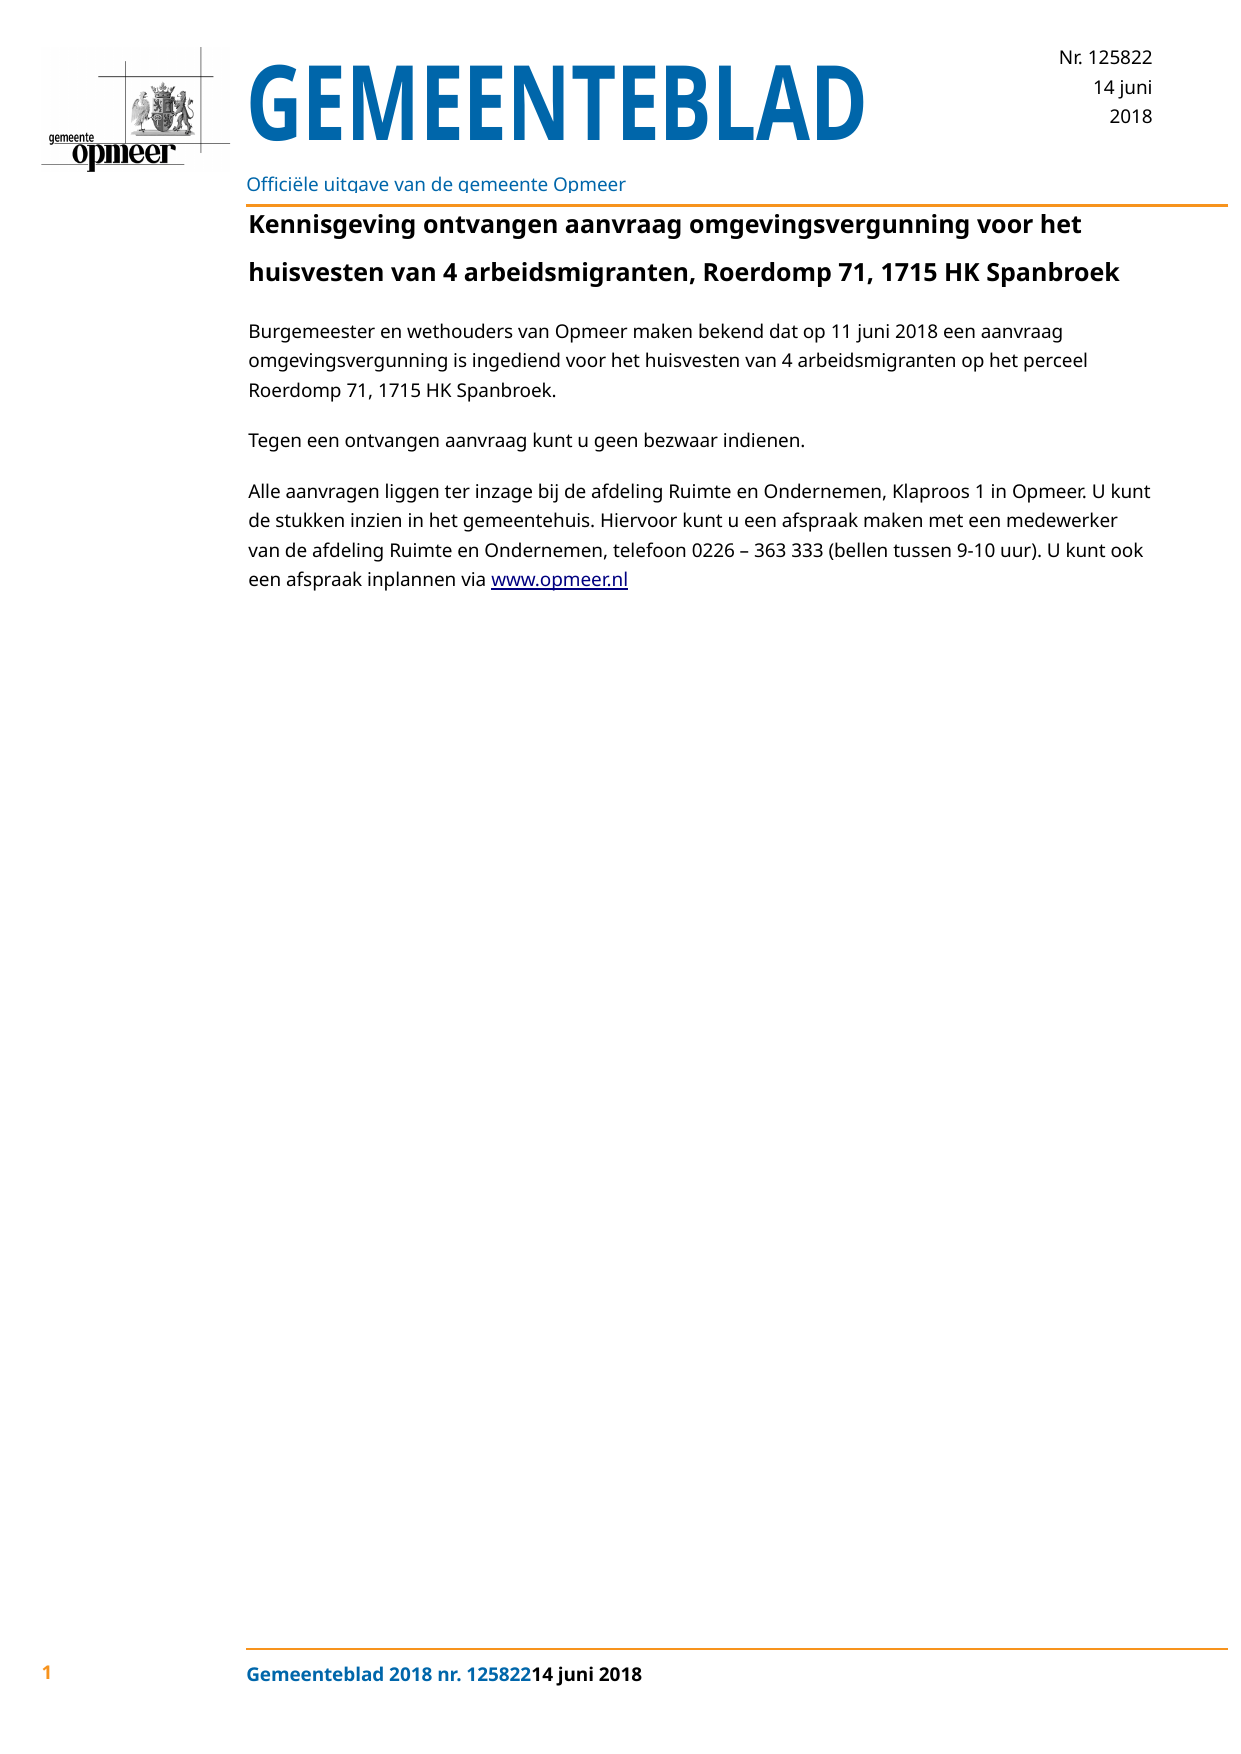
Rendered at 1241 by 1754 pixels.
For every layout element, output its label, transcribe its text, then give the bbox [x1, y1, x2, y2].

text Alle aanvragen liggen ter inzage bij de afdeling Ruimte en Ondernemen, Klaproos 1 in Opmeer. U kunt de stukken inzien in het gemeentehuis. Hiervoor kunt u een afspraak maken met een medewerker van de afdeling Ruimte en Ondernemen, telefoon 0226 – 363 333 (bellen tussen 9-10 uur). U kunt ook een afspraak inplannen via www.opmeer.nl [248, 478, 1152, 592]
text Burgemeester en wethouders van Opmeer maken bekend dat op 11 juni 2018 een aanvraag omgevingsvergunning is ingediend voor het huisvesten van 4 arbeidsmigranten op het perceel Roerdomp 71, 1715 HK Spanbroek. [248, 318, 1152, 403]
text Tegen een ontvangen aanvraag kunt u geen bezwaar indienen. [248, 427, 1152, 453]
text Kennisgeving ontvangen aanvraag omgevingsvergunning voor het huisvesten van 4 arbeidsmigranten, Roerdomp 71, 1715 HK Spanbroek [248, 207, 1152, 288]
picture [41, 47, 231, 172]
